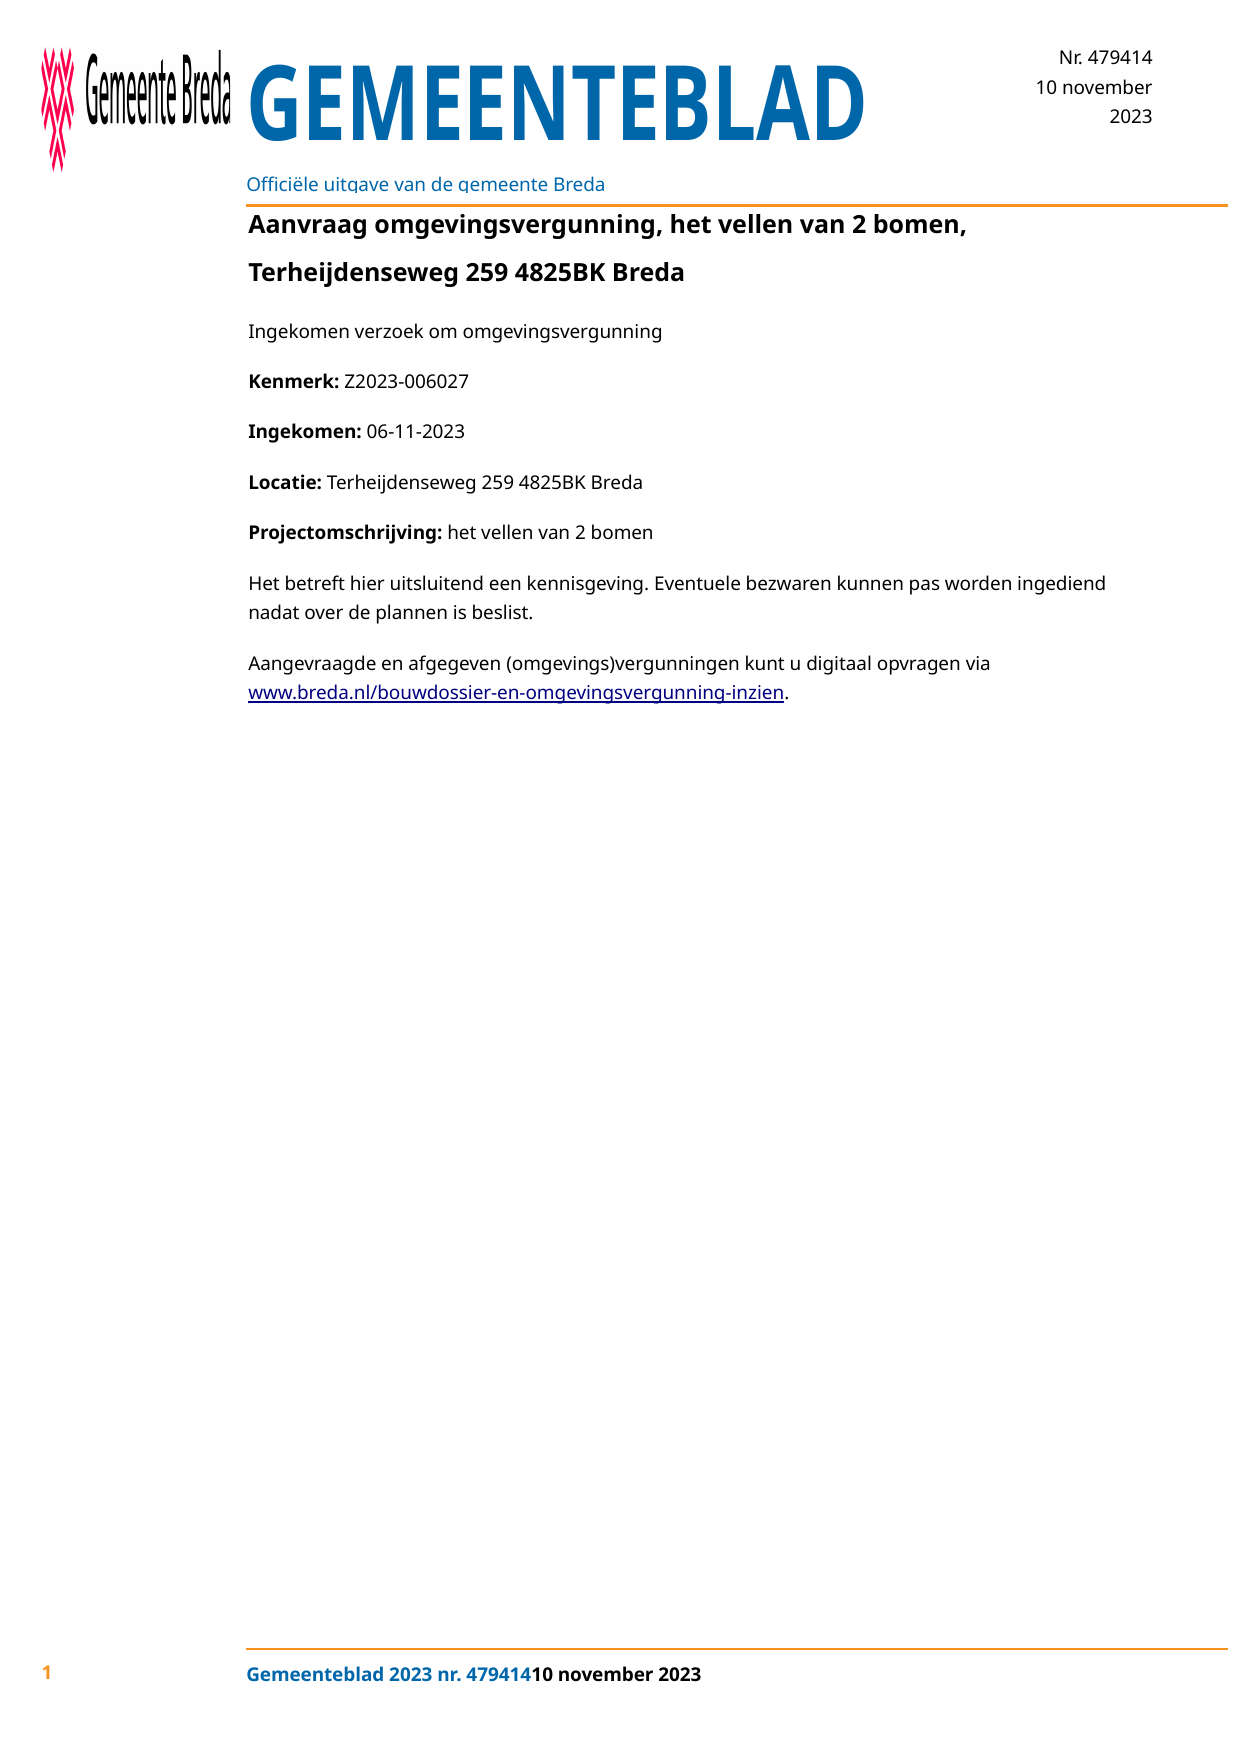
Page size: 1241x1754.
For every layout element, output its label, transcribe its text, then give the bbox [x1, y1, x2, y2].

text Aangevraagde en afgegeven (omgevings)vergunningen kunt u digitaal opvragen via www.breda.nl/bouwdossier-en-omgevingsvergunning-inzien. [248, 650, 1152, 705]
text Ingekomen: 06-11-2023 [248, 419, 1152, 444]
text Ingekomen verzoek om omgevingsvergunning [248, 318, 1152, 344]
text Projectomschrijving: het vellen van 2 bomen [248, 519, 1152, 545]
text Aanvraag omgevingsvergunning, het vellen van 2 bomen, Terheijdenseweg 259 4825BK Breda [248, 207, 1152, 288]
text Locatie: Terheijdenseweg 259 4825BK Breda [248, 469, 1152, 495]
picture [41, 47, 231, 172]
text Het betreft hier uitsluitend een kennisgeving. Eventuele bezwaren kunnen pas worden ingediend nadat over de plannen is beslist. [248, 570, 1152, 625]
text Kenmerk: Z2023-006027 [248, 368, 1152, 394]
